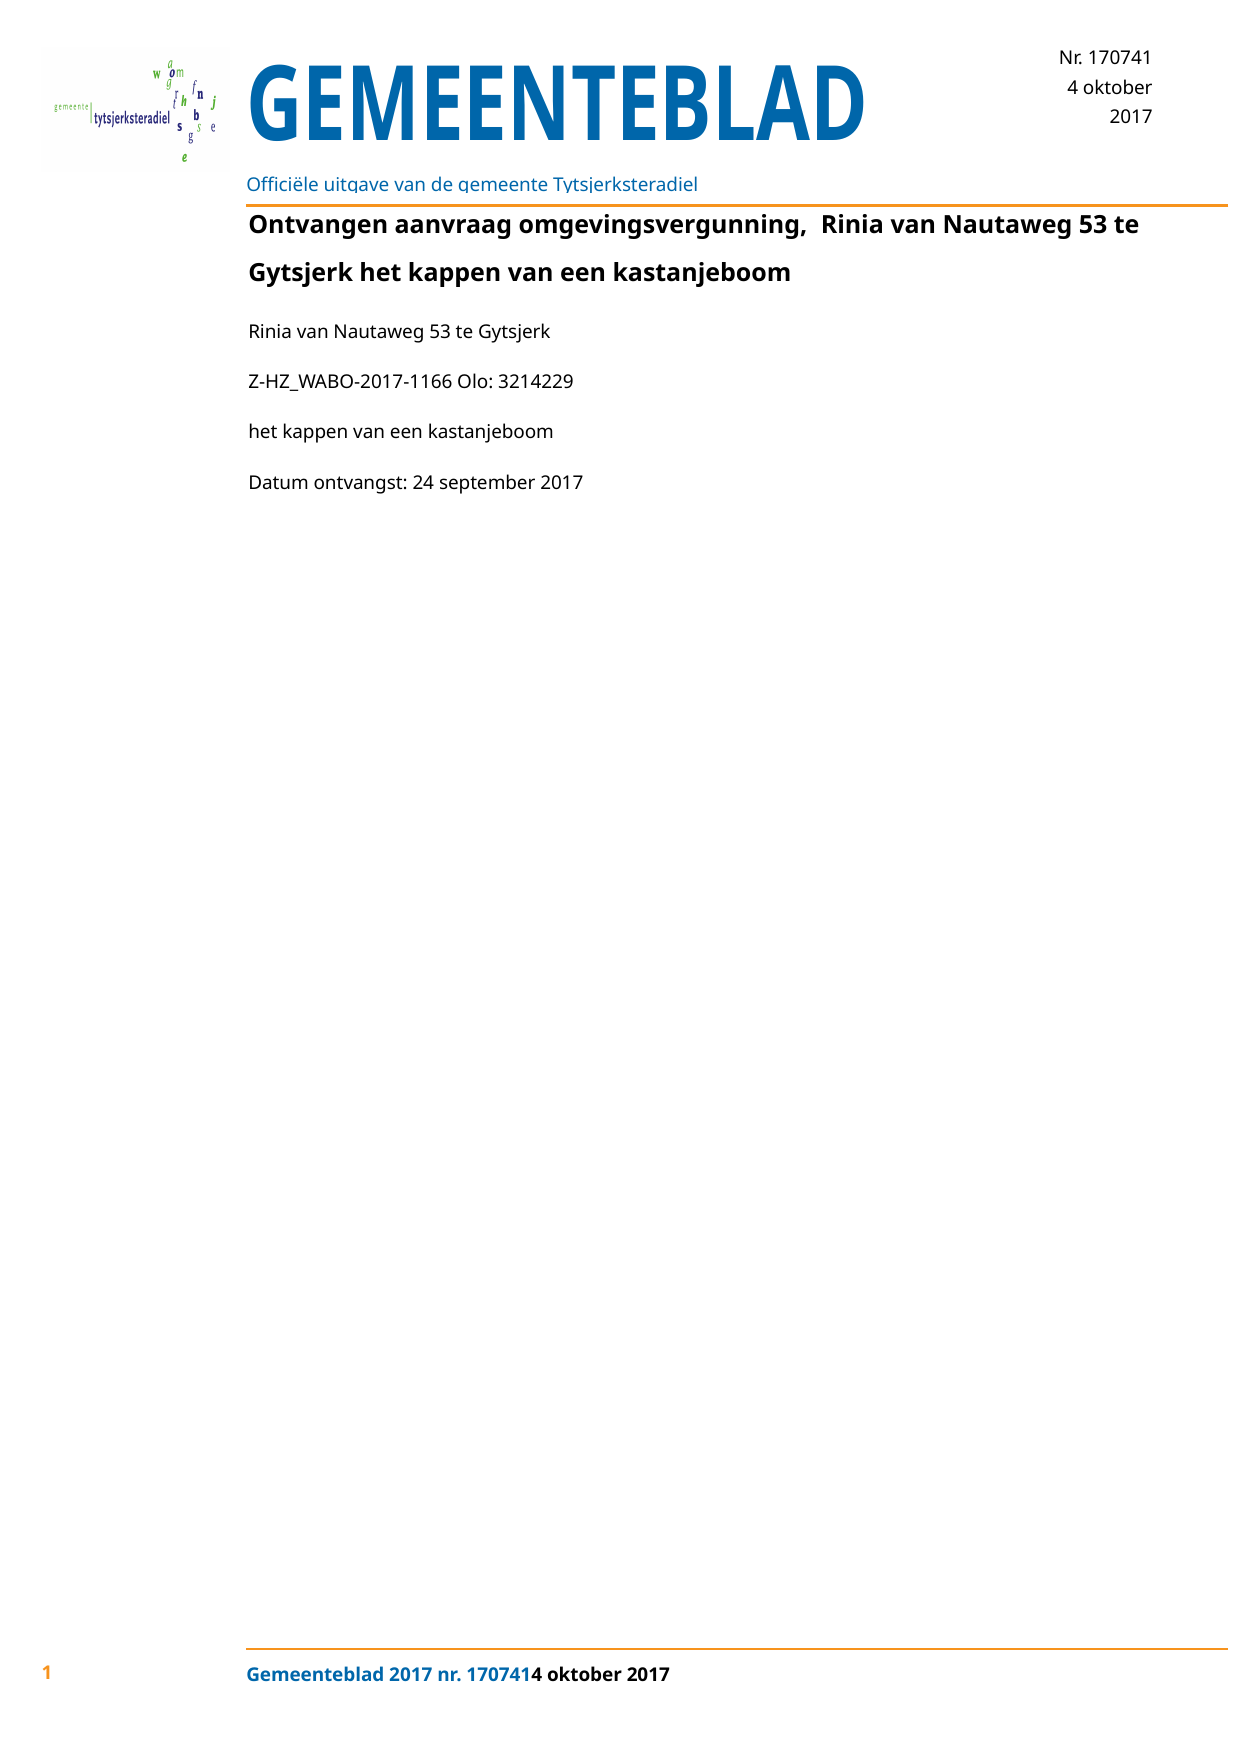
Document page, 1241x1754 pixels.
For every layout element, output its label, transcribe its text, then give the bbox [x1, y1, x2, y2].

picture [41, 47, 231, 172]
text het kappen van een kastanjeboom [248, 419, 1152, 444]
text Datum ontvangst: 24 september 2017 [248, 469, 1152, 495]
text Ontvangen aanvraag omgevingsvergunning, Rinia van Nautaweg 53 te Gytsjerk het kappen van een kastanjeboom [248, 207, 1152, 288]
text Rinia van Nautaweg 53 te Gytsjerk [248, 318, 1152, 344]
text Z-HZ_WABO-2017-1166 Olo: 3214229 [248, 368, 1152, 394]
